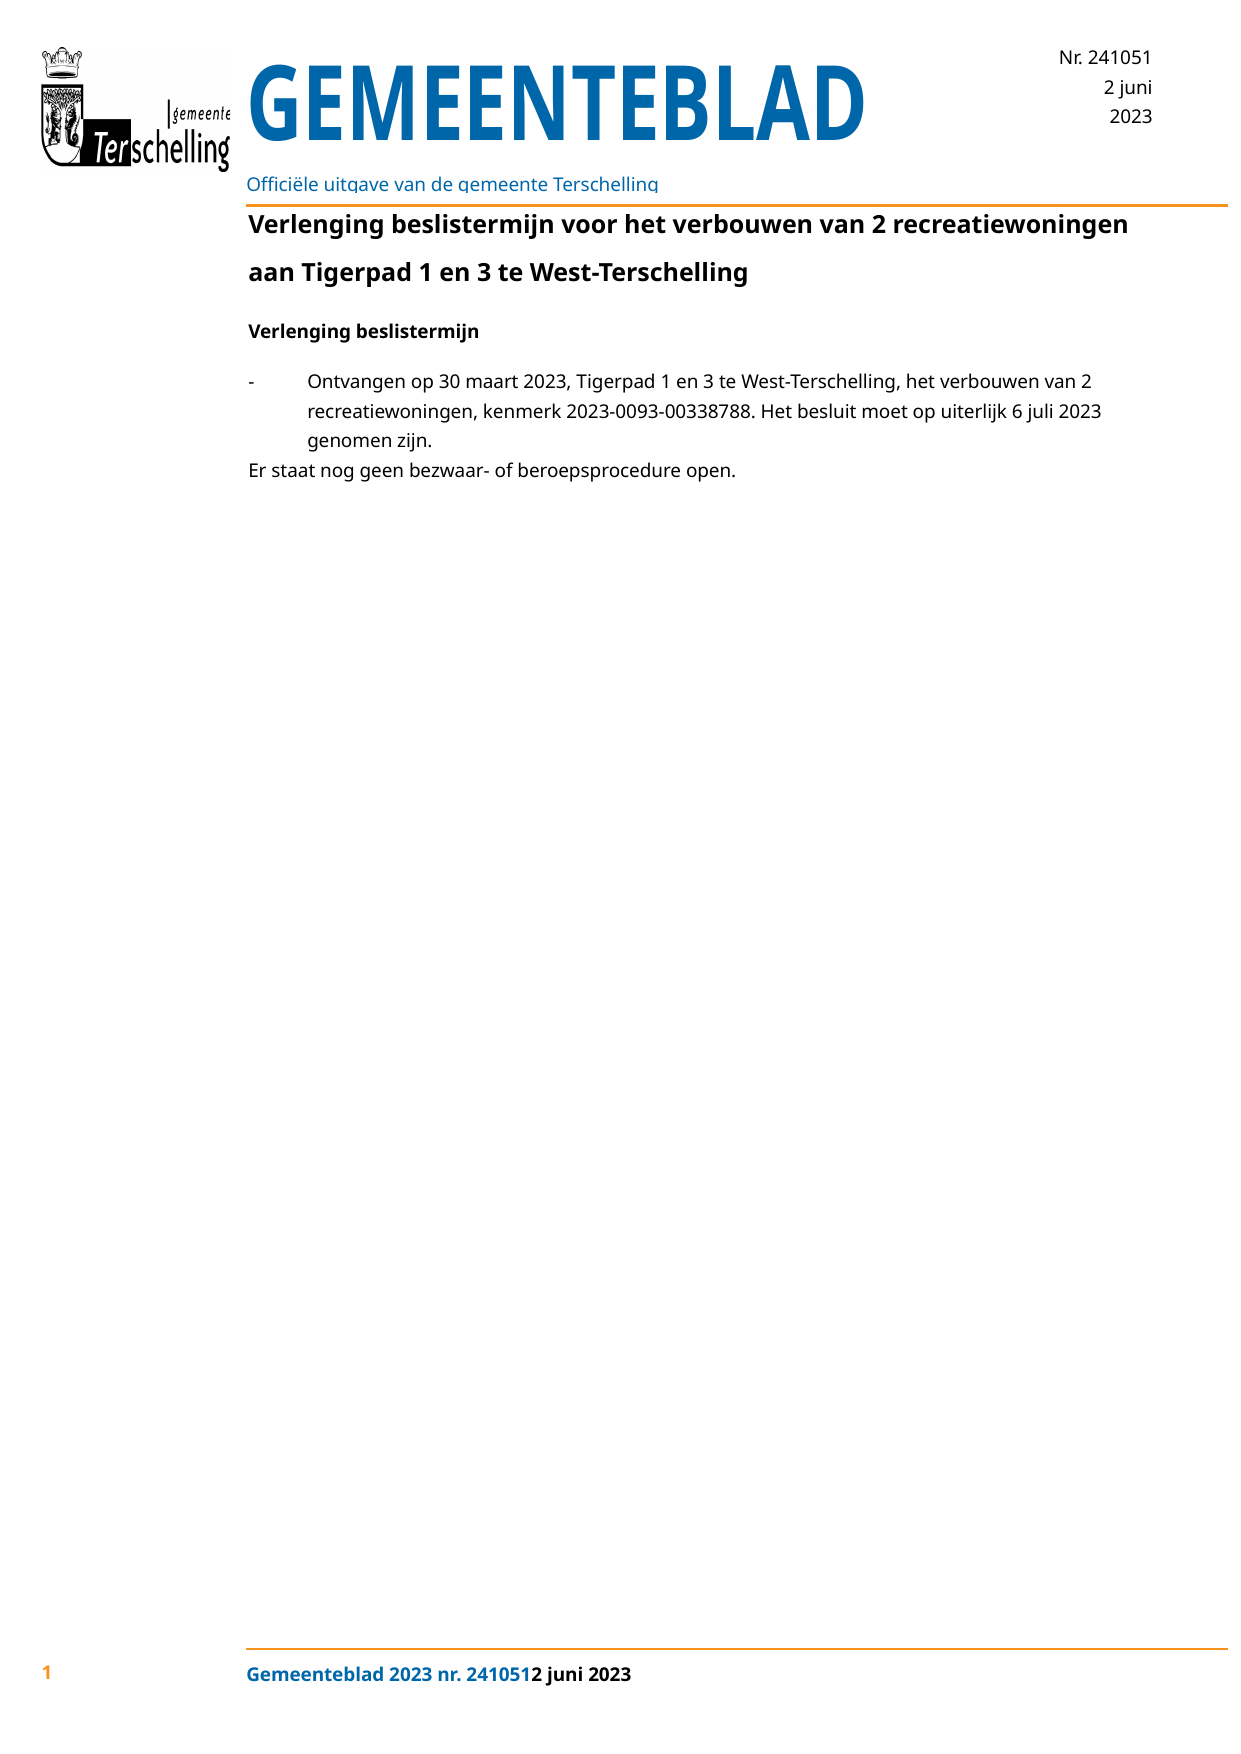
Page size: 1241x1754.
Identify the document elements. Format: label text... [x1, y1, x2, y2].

text Er staat nog geen bezwaar- of beroepsprocedure open. [248, 457, 1152, 483]
list Ontvangen op 30 maart 2023, Tigerpad 1 en 3 te West-Terschelling, het verbouwen van 2 recreatiewoningen, kenmerk 2023-0093-00338788. Het besluit moet op uiterlijk 6 juli 2023 genomen zijn. [248, 368, 1152, 453]
text Verlenging beslistermijn voor het verbouwen van 2 recreatiewoningen aan Tigerpad 1 en 3 te West-Terschelling [248, 207, 1152, 288]
picture [41, 47, 231, 172]
text Verlenging beslistermijn [248, 318, 1152, 344]
